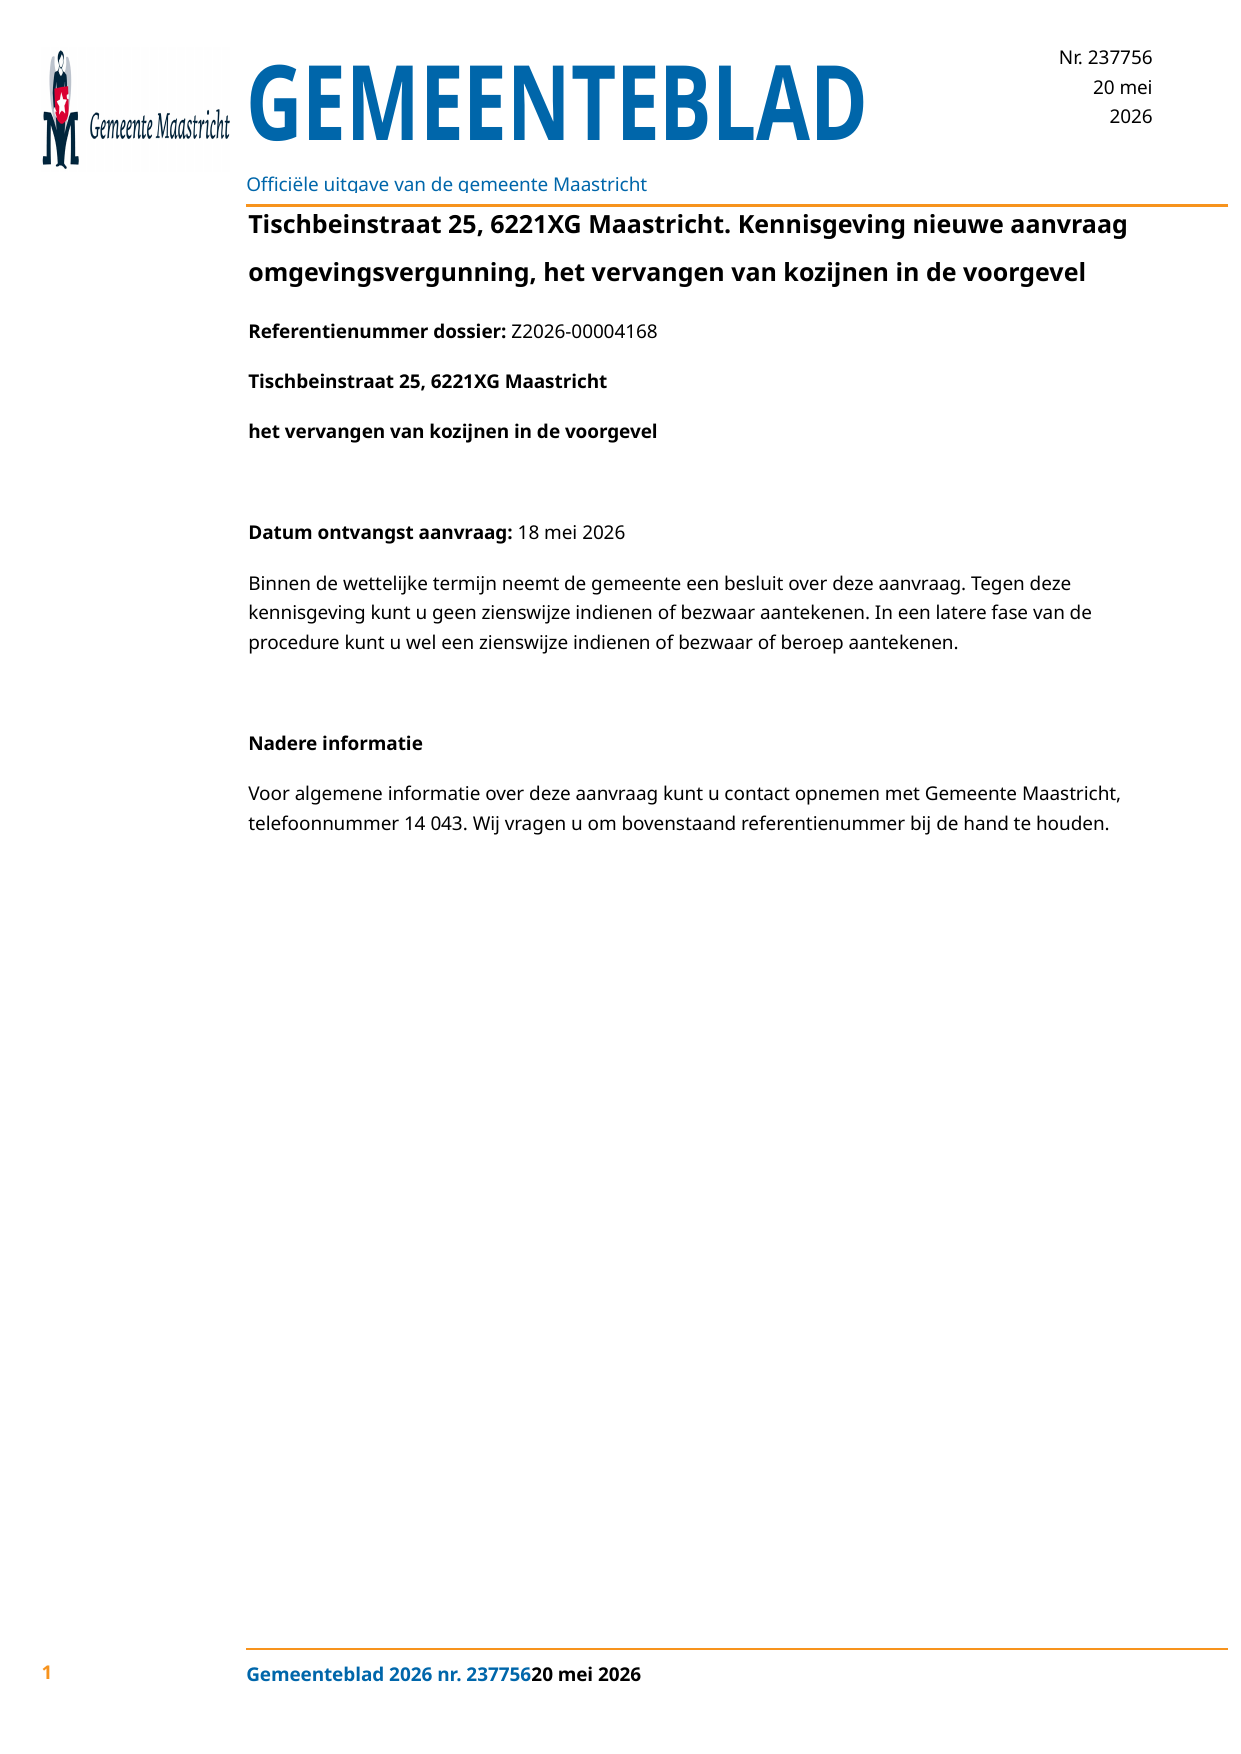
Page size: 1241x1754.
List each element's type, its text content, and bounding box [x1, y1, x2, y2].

text Referentienummer dossier: Z2026-00004168 [248, 318, 1152, 344]
text Binnen de wettelijke termijn neemt de gemeente een besluit over deze aanvraag. Tegen deze kennisgeving kunt u geen zienswijze indienen of bezwaar aantekenen. In een latere fase van de procedure kunt u wel een zienswijze indienen of bezwaar of beroep aantekenen. [248, 570, 1152, 655]
text Datum ontvangst aanvraag: 18 mei 2026 [248, 519, 1152, 545]
text Tischbeinstraat 25, 6221XG Maastricht [248, 368, 1152, 394]
picture [41, 47, 231, 172]
text Voor algemene informatie over deze aanvraag kunt u contact opnemen met Gemeente Maastricht, telefoonnummer 14 043. Wij vragen u om bovenstaand referentienummer bij de hand te houden. [248, 780, 1152, 836]
text Tischbeinstraat 25, 6221XG Maastricht. Kennisgeving nieuwe aanvraag omgevingsvergunning, het vervangen van kozijnen in de voorgevel [248, 207, 1152, 288]
text Nadere informatie [248, 730, 1152, 756]
text het vervangen van kozijnen in de voorgevel [248, 419, 1152, 444]
